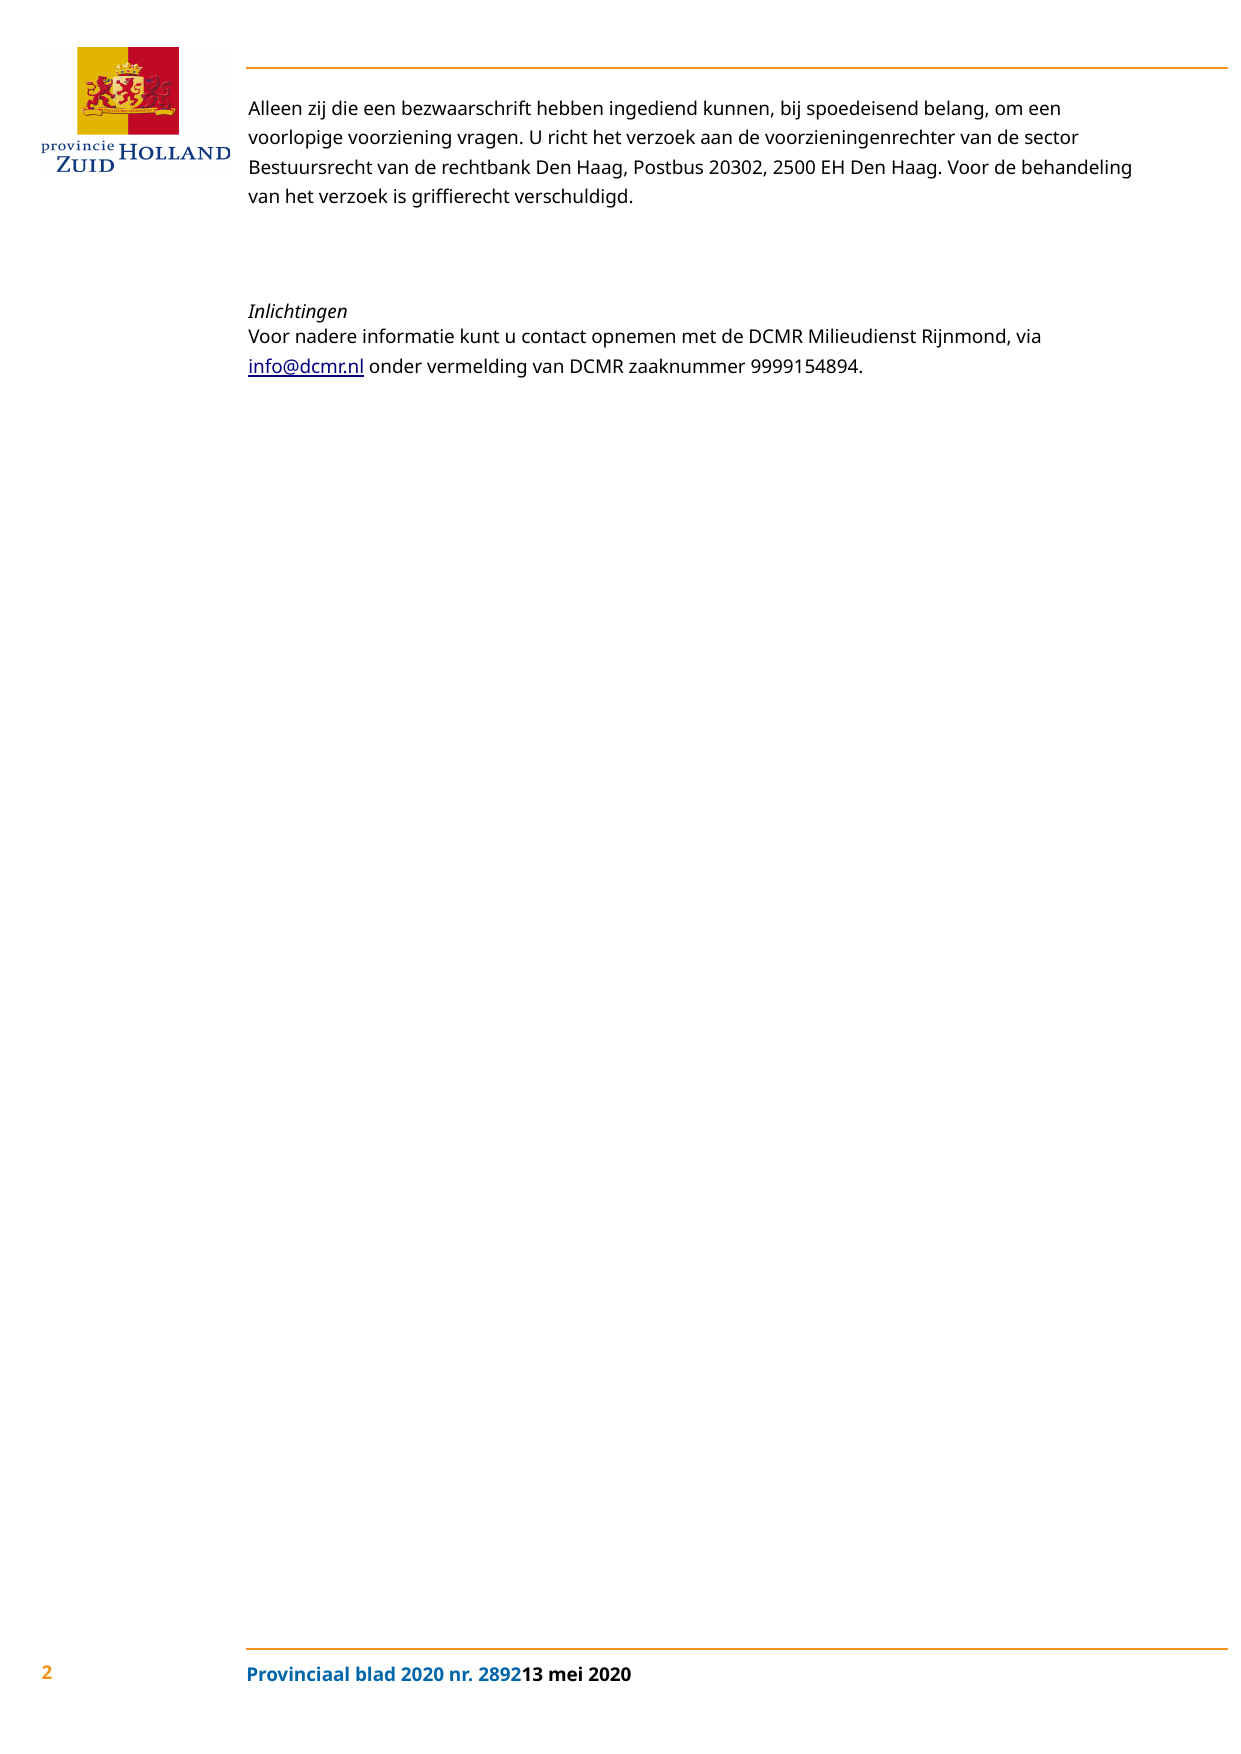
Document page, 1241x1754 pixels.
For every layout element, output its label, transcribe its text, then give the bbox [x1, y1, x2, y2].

picture [41, 47, 231, 172]
text Alleen zij die een bezwaarschrift hebben ingediend kunnen, bij spoedeisend belang, om een voorlopige voorziening vragen. U richt het verzoek aan de voorzieningenrechter van de sector Bestuursrecht van de rechtbank Den Haag, Postbus 20302, 2500 EH Den Haag. Voor de behandeling van het verzoek is griffierecht verschuldigd. [248, 95, 1152, 209]
text Inlichtingen [248, 298, 1152, 324]
text Voor nadere informatie kunt u contact opnemen met de DCMR Milieudienst Rijnmond, via info@dcmr.nl onder vermelding van DCMR zaaknummer 9999154894. [248, 324, 1152, 379]
